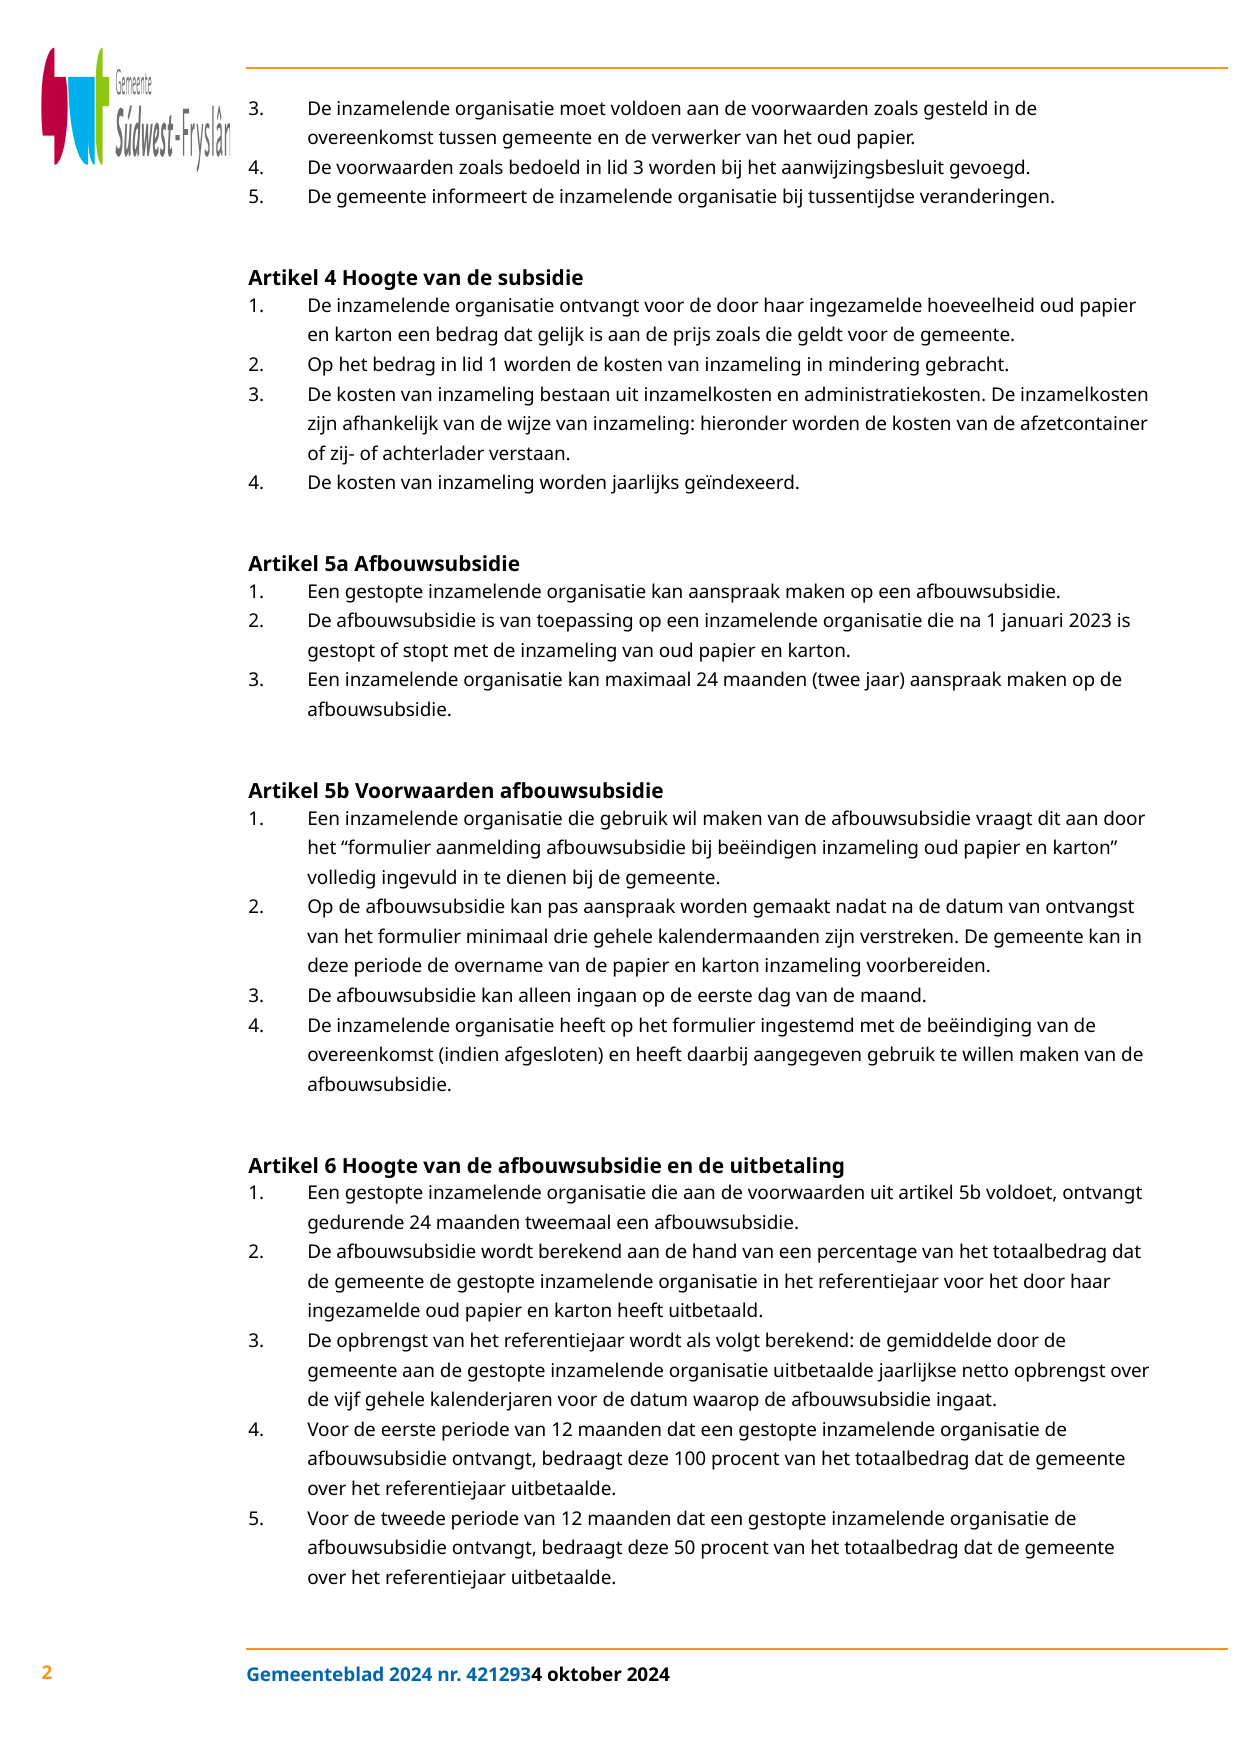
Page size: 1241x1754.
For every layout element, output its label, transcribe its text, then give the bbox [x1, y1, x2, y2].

list De gemeente informeert de inzamelende organisatie bij tussentijdse veranderingen. [248, 183, 1152, 209]
list De kosten van inzameling worden jaarlijks geïndexeerd. [248, 469, 1152, 495]
list Op de afbouwsubsidie kan pas aanspraak worden gemaakt nadat na de datum van ontvangst van het formulier minimaal drie gehele kalendermaanden zijn verstreken. De gemeente kan in deze periode de overname van de papier en karton inzameling voorbereiden. [248, 893, 1152, 978]
list Een gestopte inzamelende organisatie kan aanspraak maken op een afbouwsubsidie. [248, 578, 1152, 604]
list De afbouwsubsidie kan alleen ingaan op de eerste dag van de maand. [248, 982, 1152, 1008]
list Voor de tweede periode van 12 maanden dat een gestopte inzamelende organisatie de afbouwsubsidie ontvangt, bedraagt deze 50 procent van het totaalbedrag dat de gemeente over het referentiejaar uitbetaalde. [248, 1505, 1152, 1590]
text Artikel 6 Hoogte van de afbouwsubsidie en de uitbetaling [248, 1151, 1152, 1179]
picture [41, 47, 231, 172]
list De inzamelende organisatie moet voldoen aan de voorwaarden zoals gesteld in de overeenkomst tussen gemeente en de verwerker van het oud papier. [248, 95, 1152, 150]
list De afbouwsubsidie wordt berekend aan de hand van een percentage van het totaalbedrag dat de gemeente de gestopte inzamelende organisatie in het referentiejaar voor het door haar ingezamelde oud papier en karton heeft uitbetaald. [248, 1238, 1152, 1323]
list Een inzamelende organisatie kan maximaal 24 maanden (twee jaar) aanspraak maken op de afbouwsubsidie. [248, 667, 1152, 722]
text Artikel 4 Hoogte van de subsidie [248, 263, 1152, 292]
list De inzamelende organisatie heeft op het formulier ingestemd met de beëindiging van de overeenkomst (indien afgesloten) en heeft daarbij aangegeven gebruik te willen maken van de afbouwsubsidie. [248, 1012, 1152, 1097]
list De afbouwsubsidie is van toepassing op een inzamelende organisatie die na 1 januari 2023 is gestopt of stopt met de inzameling van oud papier en karton. [248, 607, 1152, 663]
list De opbrengst van het referentiejaar wordt als volgt berekend: de gemiddelde door de gemeente aan de gestopte inzamelende organisatie uitbetaalde jaarlijkse netto opbrengst over de vijf gehele kalenderjaren voor de datum waarop de afbouwsubsidie ingaat. [248, 1327, 1152, 1412]
list De inzamelende organisatie ontvangt voor de door haar ingezamelde hoeveelheid oud papier en karton een bedrag dat gelijk is aan de prijs zoals die geldt voor de gemeente. [248, 292, 1152, 347]
list Een gestopte inzamelende organisatie die aan de voorwaarden uit artikel 5b voldoet, ontvangt gedurende 24 maanden tweemaal een afbouwsubsidie. [248, 1179, 1152, 1235]
text Artikel 5a Afbouwsubsidie [248, 549, 1152, 578]
text Artikel 5b Voorwaarden afbouwsubsidie [248, 776, 1152, 805]
list Op het bedrag in lid 1 worden de kosten van inzameling in mindering gebracht. [248, 351, 1152, 377]
list De kosten van inzameling bestaan uit inzamelkosten en administratiekosten. De inzamelkosten zijn afhankelijk van de wijze van inzameling: hieronder worden de kosten van de afzetcontainer of zij- of achterlader verstaan. [248, 381, 1152, 466]
list De voorwaarden zoals bedoeld in lid 3 worden bij het aanwijzingsbesluit gevoegd. [248, 154, 1152, 180]
list Een inzamelende organisatie die gebruik wil maken van de afbouwsubsidie vraagt dit aan door het “formulier aanmelding afbouwsubsidie bij beëindigen inzameling oud papier en karton” volledig ingevuld in te dienen bij de gemeente. [248, 805, 1152, 889]
list Voor de eerste periode van 12 maanden dat een gestopte inzamelende organisatie de afbouwsubsidie ontvangt, bedraagt deze 100 procent van het totaalbedrag dat de gemeente over het referentiejaar uitbetaalde. [248, 1416, 1152, 1501]
